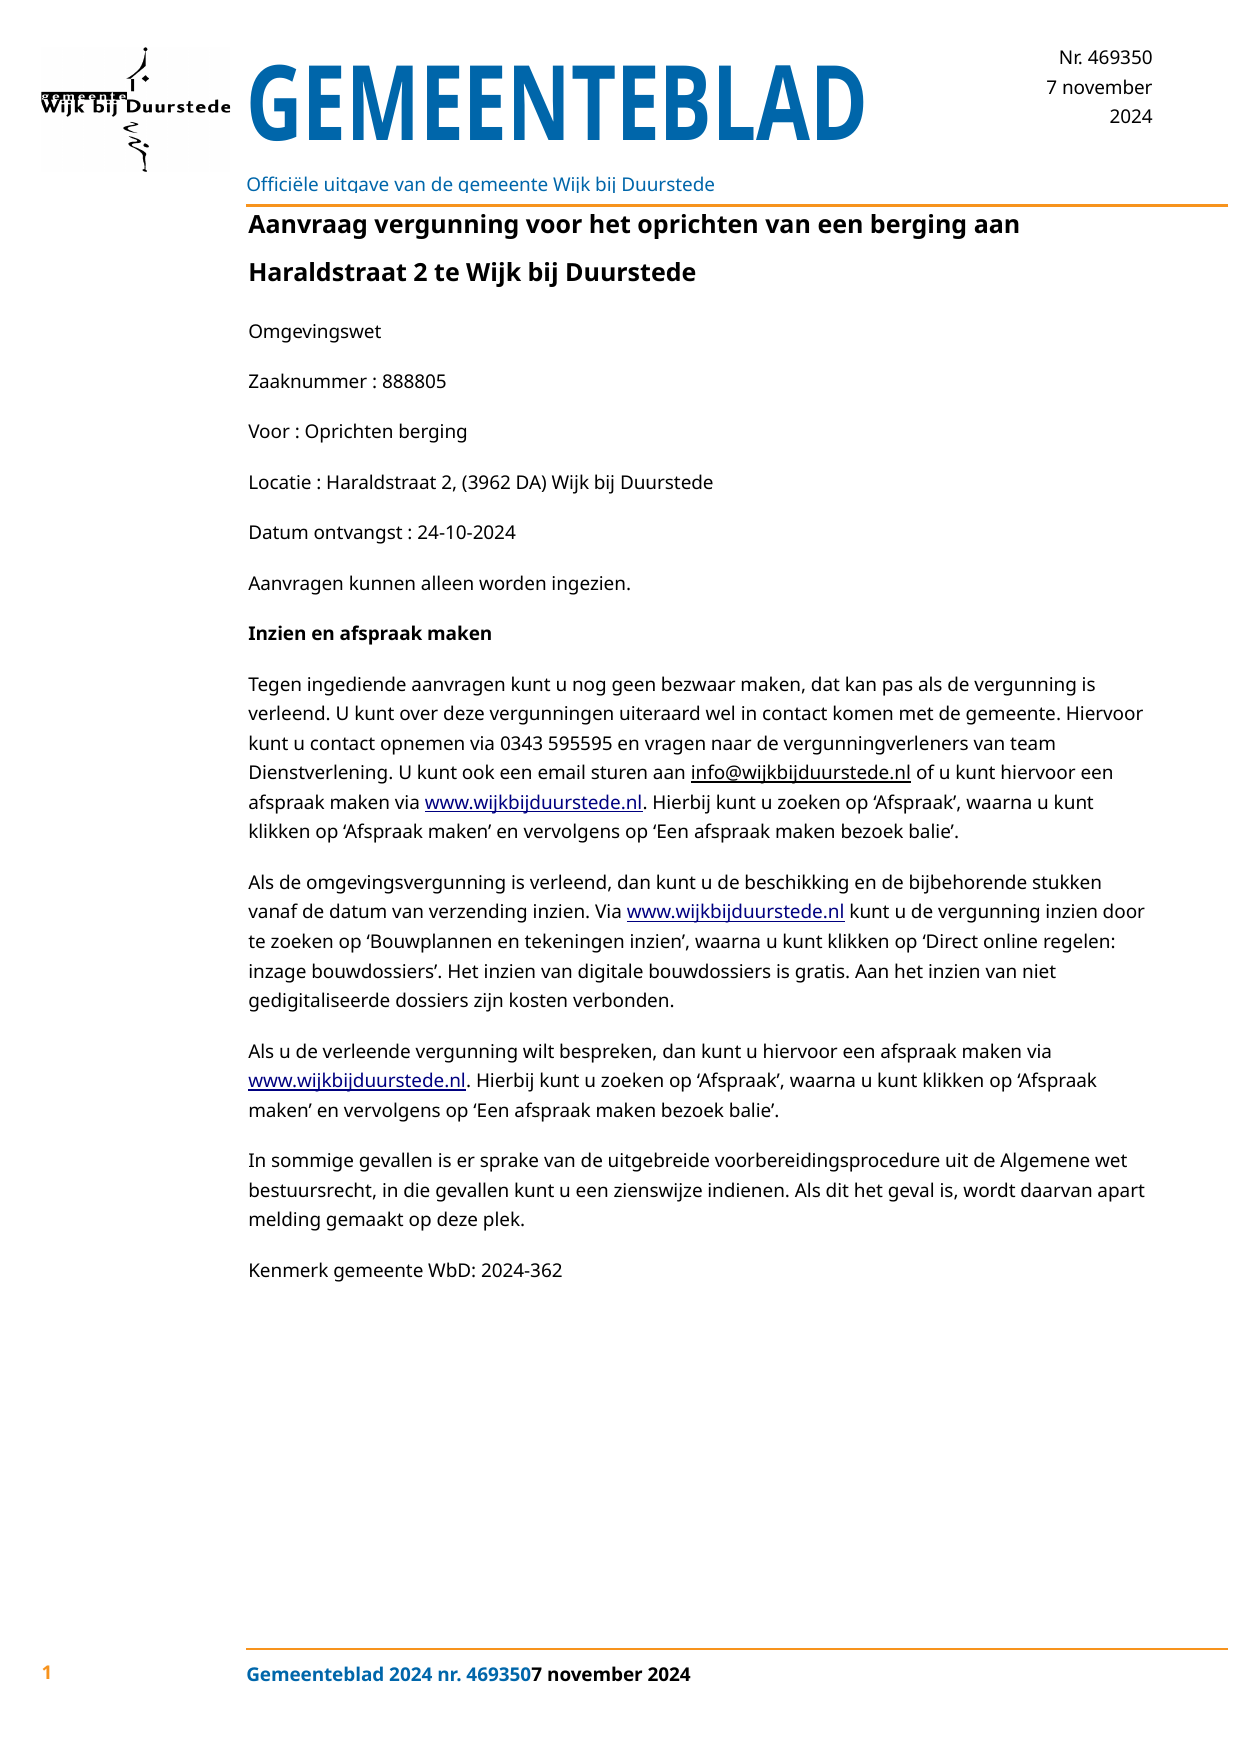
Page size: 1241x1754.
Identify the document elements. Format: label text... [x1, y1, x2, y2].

text Aanvraag vergunning voor het oprichten van een berging aan Haraldstraat 2 te Wijk bij Duurstede [248, 207, 1152, 288]
text Locatie : Haraldstraat 2, (3962 DA) Wijk bij Duurstede [248, 469, 1152, 495]
text Inzien en afspraak maken [248, 620, 1152, 646]
text Aanvragen kunnen alleen worden ingezien. [248, 570, 1152, 596]
text Als u de verleende vergunning wilt bespreken, dan kunt u hiervoor een afspraak maken via www.wijkbijduurstede.nl. Hierbij kunt u zoeken op ‘Afspraak’, waarna u kunt klikken op ‘Afspraak maken’ en vervolgens op ‘Een afspraak maken bezoek balie’. [248, 1038, 1152, 1123]
text Kenmerk gemeente WbD: 2024-362 [248, 1257, 1152, 1283]
text Voor : Oprichten berging [248, 419, 1152, 444]
text Als de omgevingsvergunning is verleend, dan kunt u de beschikking en de bijbehorende stukken vanaf de datum van verzending inzien. Via www.wijkbijduurstede.nl kunt u de vergunning inzien door te zoeken op ‘Bouwplannen en tekeningen inzien’, waarna u kunt klikken op ‘Direct online regelen: inzage bouwdossiers’. Het inzien van digitale bouwdossiers is gratis. Aan het inzien van niet gedigitaliseerde dossiers zijn kosten verbonden. [248, 869, 1152, 1013]
picture [41, 47, 231, 172]
text Zaaknummer : 888805 [248, 368, 1152, 394]
text In sommige gevallen is er sprake van de uitgebreide voorbereidingsprocedure uit de Algemene wet bestuursrecht, in die gevallen kunt u een zienswijze indienen. Als dit het geval is, wordt daarvan apart melding gemaakt op deze plek. [248, 1147, 1152, 1232]
text Omgevingswet [248, 318, 1152, 344]
text Tegen ingediende aanvragen kunt u nog geen bezwaar maken, dat kan pas als de vergunning is verleend. U kunt over deze vergunningen uiteraard wel in contact komen met de gemeente. Hiervoor kunt u contact opnemen via 0343 595595 en vragen naar de vergunningverleners van team Dienstverlening. U kunt ook een email sturen aan info@wijkbijduurstede.nl of u kunt hiervoor een afspraak maken via www.wijkbijduurstede.nl. Hierbij kunt u zoeken op ‘Afspraak’, waarna u kunt klikken op ‘Afspraak maken’ en vervolgens op ‘Een afspraak maken bezoek balie’. [248, 671, 1152, 844]
text Datum ontvangst : 24-10-2024 [248, 519, 1152, 545]
